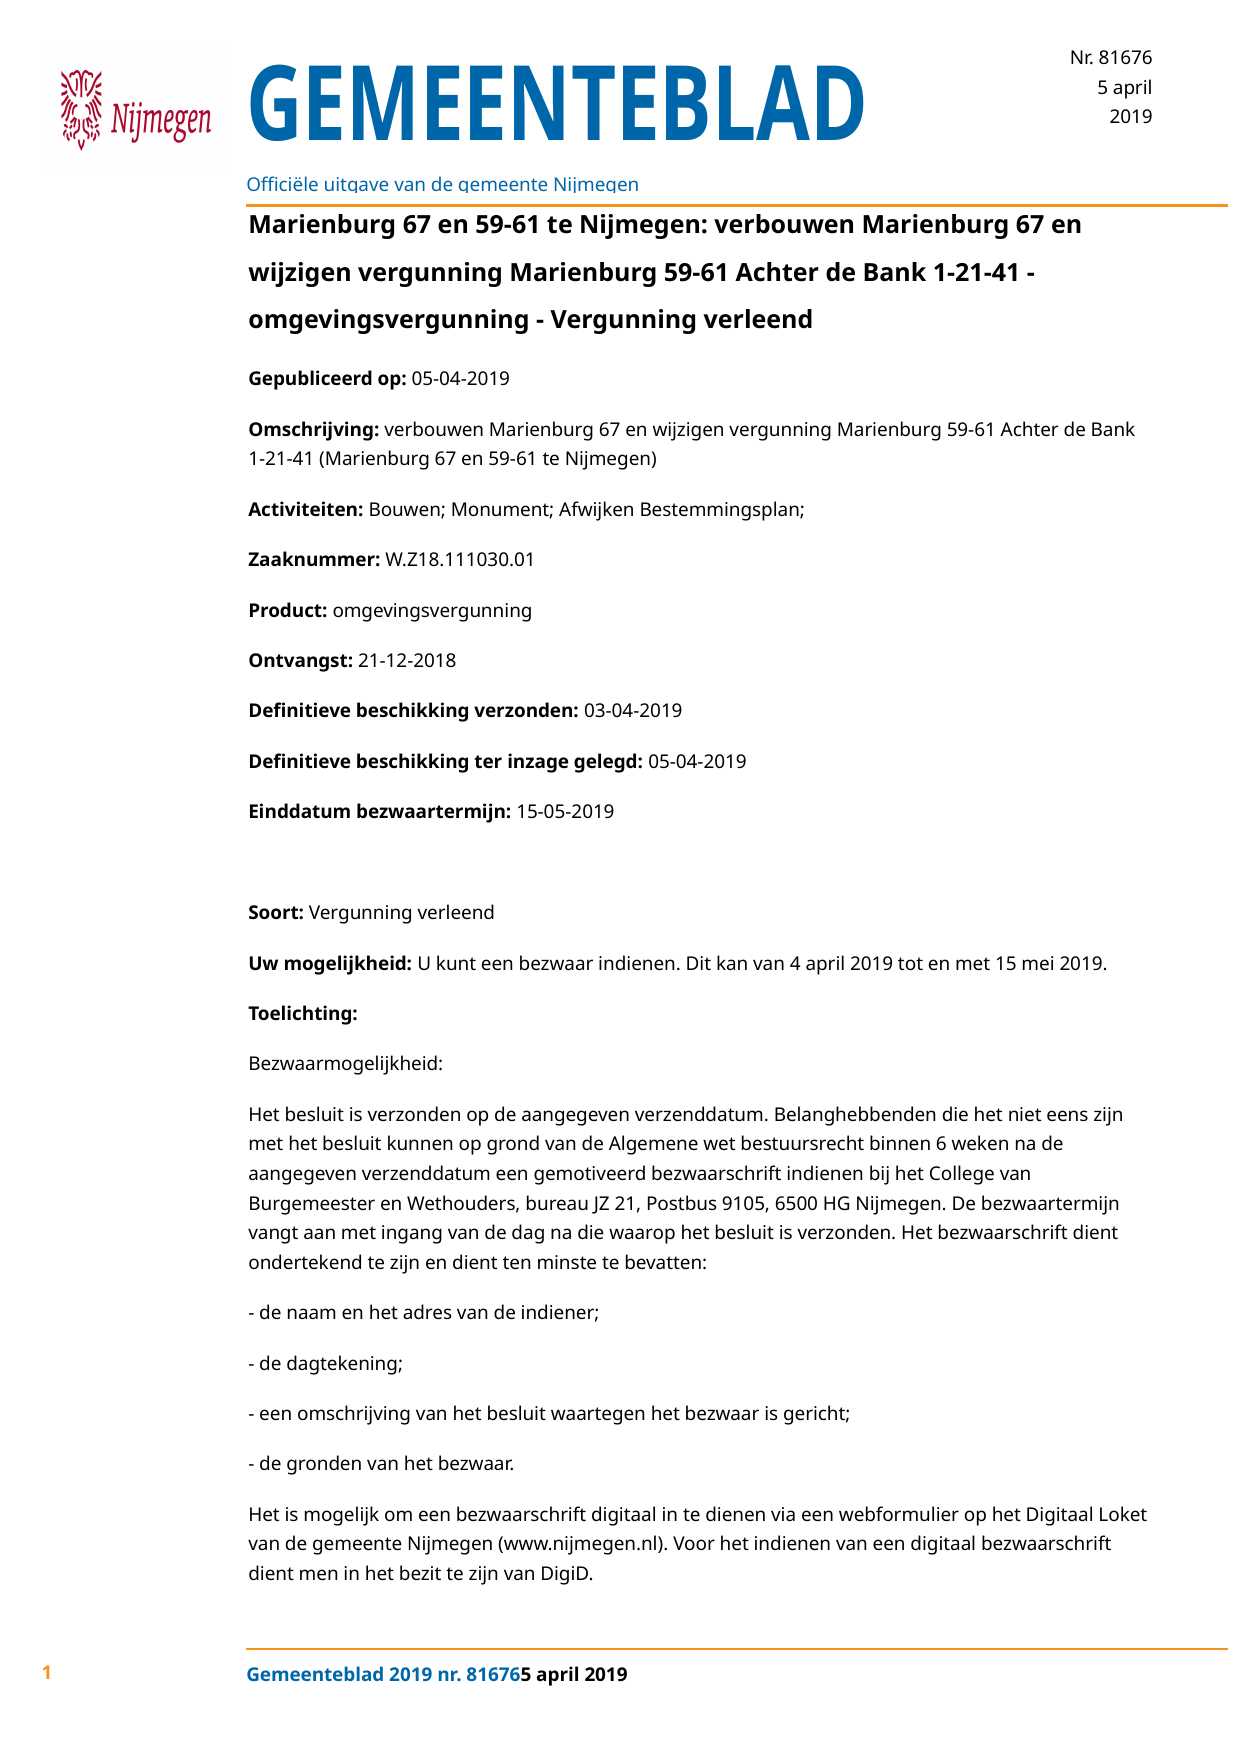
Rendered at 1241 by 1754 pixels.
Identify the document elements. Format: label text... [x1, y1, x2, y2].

text Het is mogelijk om een bezwaarschrift digitaal in te dienen via een webformulier op het Digitaal Loket van de gemeente Nijmegen (www.nijmegen.nl). Voor het indienen van een digitaal bezwaarschrift dient men in het bezit te zijn van DigiD. [248, 1501, 1152, 1586]
text - de dagtekening; [248, 1350, 1152, 1375]
text Product: omgevingsvergunning [248, 597, 1152, 622]
text Gepubliceerd op: 05-04-2019 [248, 366, 1152, 391]
text - de naam en het adres van de indiener; [248, 1299, 1152, 1325]
text Toelichting: [248, 1000, 1152, 1026]
text Marienburg 67 en 59-61 te Nijmegen: verbouwen Marienburg 67 en wijzigen vergunning Marienburg 59-61 Achter de Bank 1-21-41 - omgevingsvergunning - Vergunning verleend [248, 207, 1152, 336]
text Bezwaarmogelijkheid: [248, 1051, 1152, 1076]
text Omschrijving: verbouwen Marienburg 67 en wijzigen vergunning Marienburg 59-61 Achter de Bank 1-21-41 (Marienburg 67 en 59-61 te Nijmegen) [248, 416, 1152, 471]
text Ontvangst: 21-12-2018 [248, 647, 1152, 673]
text - een omschrijving van het besluit waartegen het bezwaar is gericht; [248, 1400, 1152, 1426]
text Activiteiten: Bouwen; Monument; Afwijken Bestemmingsplan; [248, 496, 1152, 522]
text Zaaknummer: W.Z18.111030.01 [248, 546, 1152, 572]
text Definitieve beschikking verzonden: 03-04-2019 [248, 698, 1152, 723]
picture [41, 47, 231, 172]
text - de gronden van het bezwaar. [248, 1451, 1152, 1476]
text Einddatum bezwaartermijn: 15-05-2019 [248, 798, 1152, 824]
text Uw mogelijkheid: U kunt een bezwaar indienen. Dit kan van 4 april 2019 tot en met 15 mei 2019. [248, 950, 1152, 975]
text Soort: Vergunning verleend [248, 899, 1152, 925]
text Het besluit is verzonden op de aangegeven verzenddatum. Belanghebbenden die het niet eens zijn met het besluit kunnen op grond van de Algemene wet bestuursrecht binnen 6 weken na de aangegeven verzenddatum een gemotiveerd bezwaarschrift indienen bij het College van Burgemeester en Wethouders, bureau JZ 21, Postbus 9105, 6500 HG Nijmegen. De bezwaartermijn vangt aan met ingang van de dag na die waarop het besluit is verzonden. Het bezwaarschrift dient ondertekend te zijn en dient ten minste te bevatten: [248, 1101, 1152, 1274]
text Definitieve beschikking ter inzage gelegd: 05-04-2019 [248, 748, 1152, 774]
